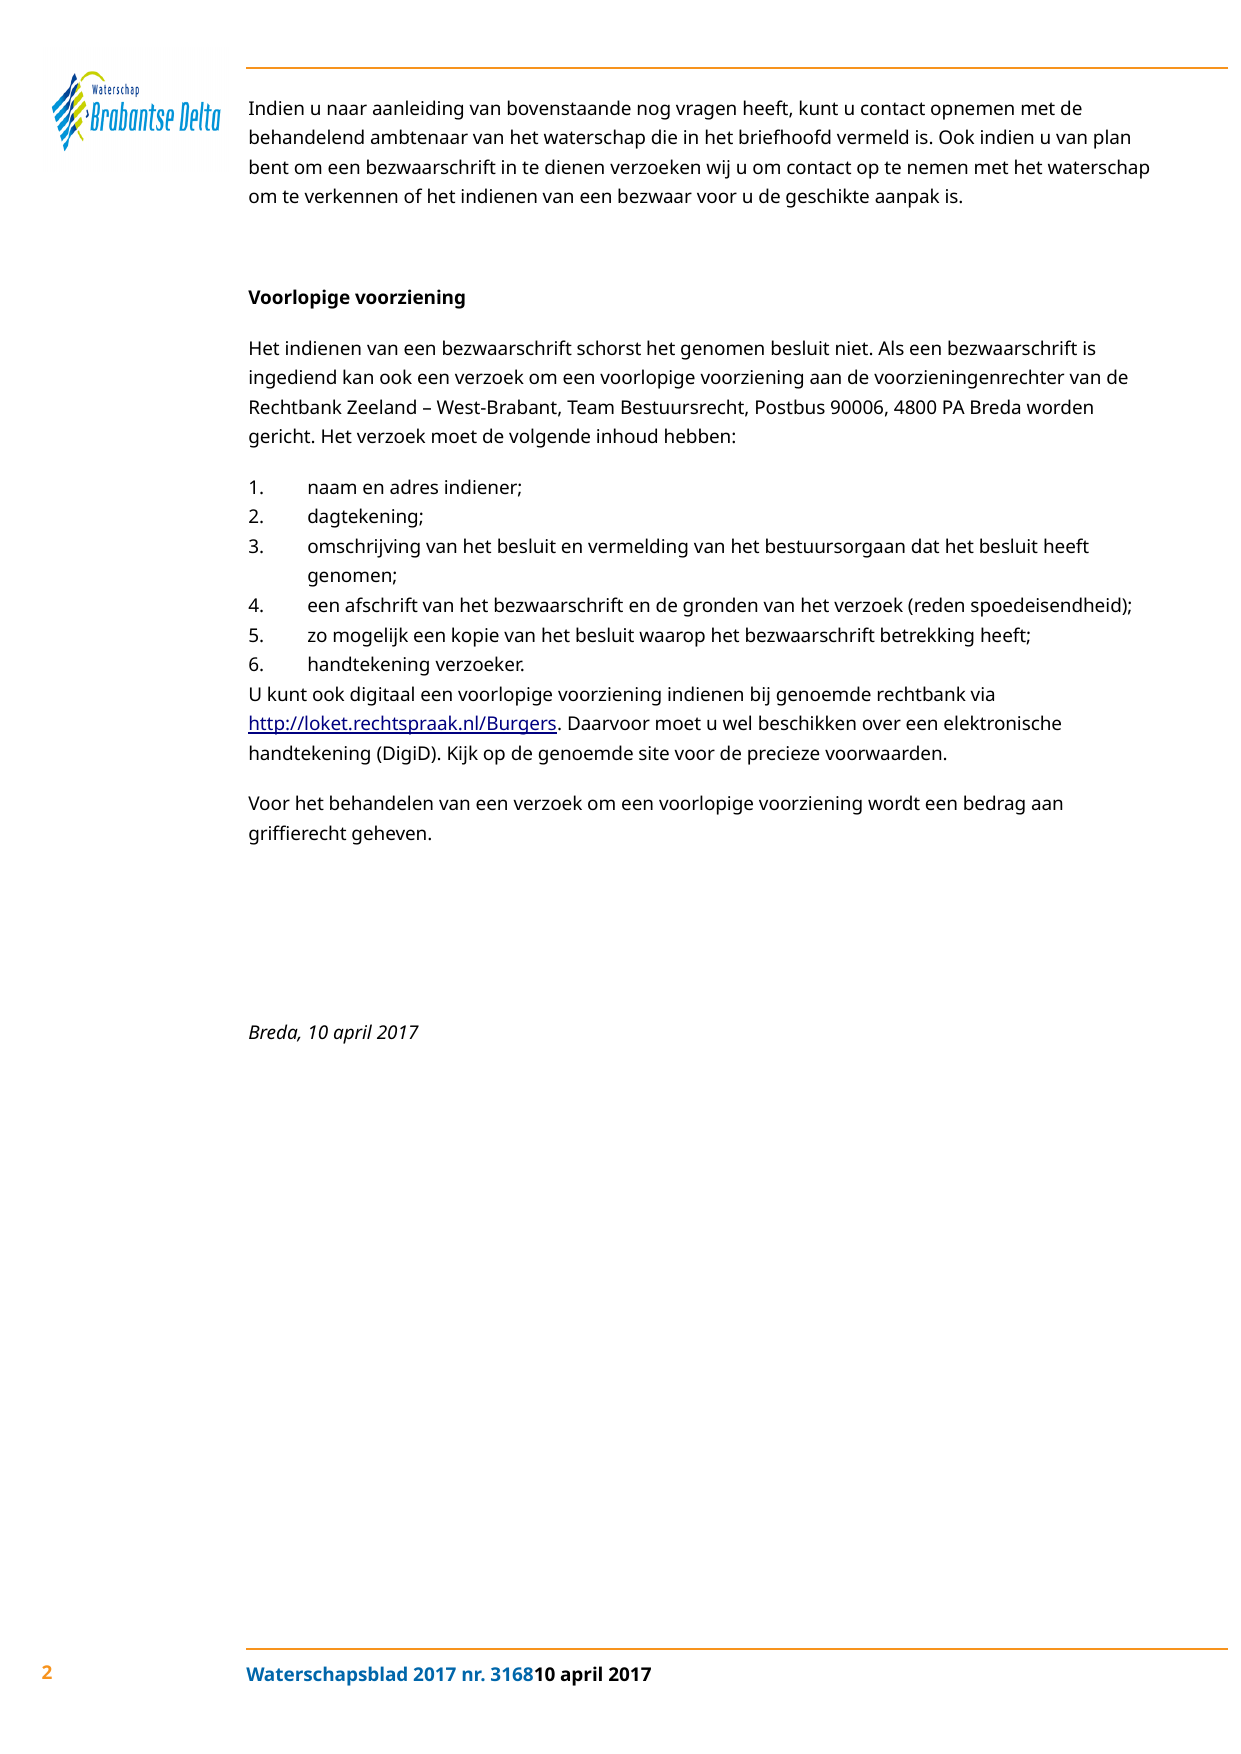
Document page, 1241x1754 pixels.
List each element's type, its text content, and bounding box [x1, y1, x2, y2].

picture [41, 47, 231, 172]
text U kunt ook digitaal een voorlopige voorziening indienen bij genoemde rechtbank via http://loket.rechtspraak.nl/Burgers. Daarvoor moet u wel beschikken over een elektronische handtekening (DigiD). Kijk op de genoemde site voor de precieze voorwaarden. [248, 681, 1152, 766]
list een afschrift van het bezwaarschrift en de gronden van het verzoek (reden spoedeisendheid); [248, 592, 1152, 618]
list omschrijving van het besluit en vermelding van het bestuursorgaan dat het besluit heeft genomen; [248, 533, 1152, 588]
list zo mogelijk een kopie van het besluit waarop het bezwaarschrift betrekking heeft; [248, 622, 1152, 648]
text Breda, 10 april 2017 [248, 1019, 1152, 1045]
text Indien u naar aanleiding van bovenstaande nog vragen heeft, kunt u contact opnemen met de behandelend ambtenaar van het waterschap die in het briefhoofd vermeld is. Ook indien u van plan bent om een bezwaarschrift in te dienen verzoeken wij u om contact op te nemen met het waterschap om te verkennen of het indienen van een bezwaar voor u de geschikte aanpak is. [248, 95, 1152, 209]
list handtekening verzoeker. [248, 651, 1152, 677]
list naam en adres indiener; [248, 474, 1152, 500]
list dagtekening; [248, 503, 1152, 529]
text Voor het behandelen van een verzoek om een voorlopige voorziening wordt een bedrag aan griffierecht geheven. [248, 791, 1152, 846]
text Het indienen van een bezwaarschrift schorst het genomen besluit niet. Als een bezwaarschrift is ingediend kan ook een verzoek om een voorlopige voorziening aan de voorzieningenrechter van de Rechtbank Zeeland – West-Brabant, Team Bestuursrecht, Postbus 90006, 4800 PA Breda worden gericht. Het verzoek moet de volgende inhoud hebben: [248, 335, 1152, 449]
text Voorlopige voorziening [248, 284, 1152, 310]
